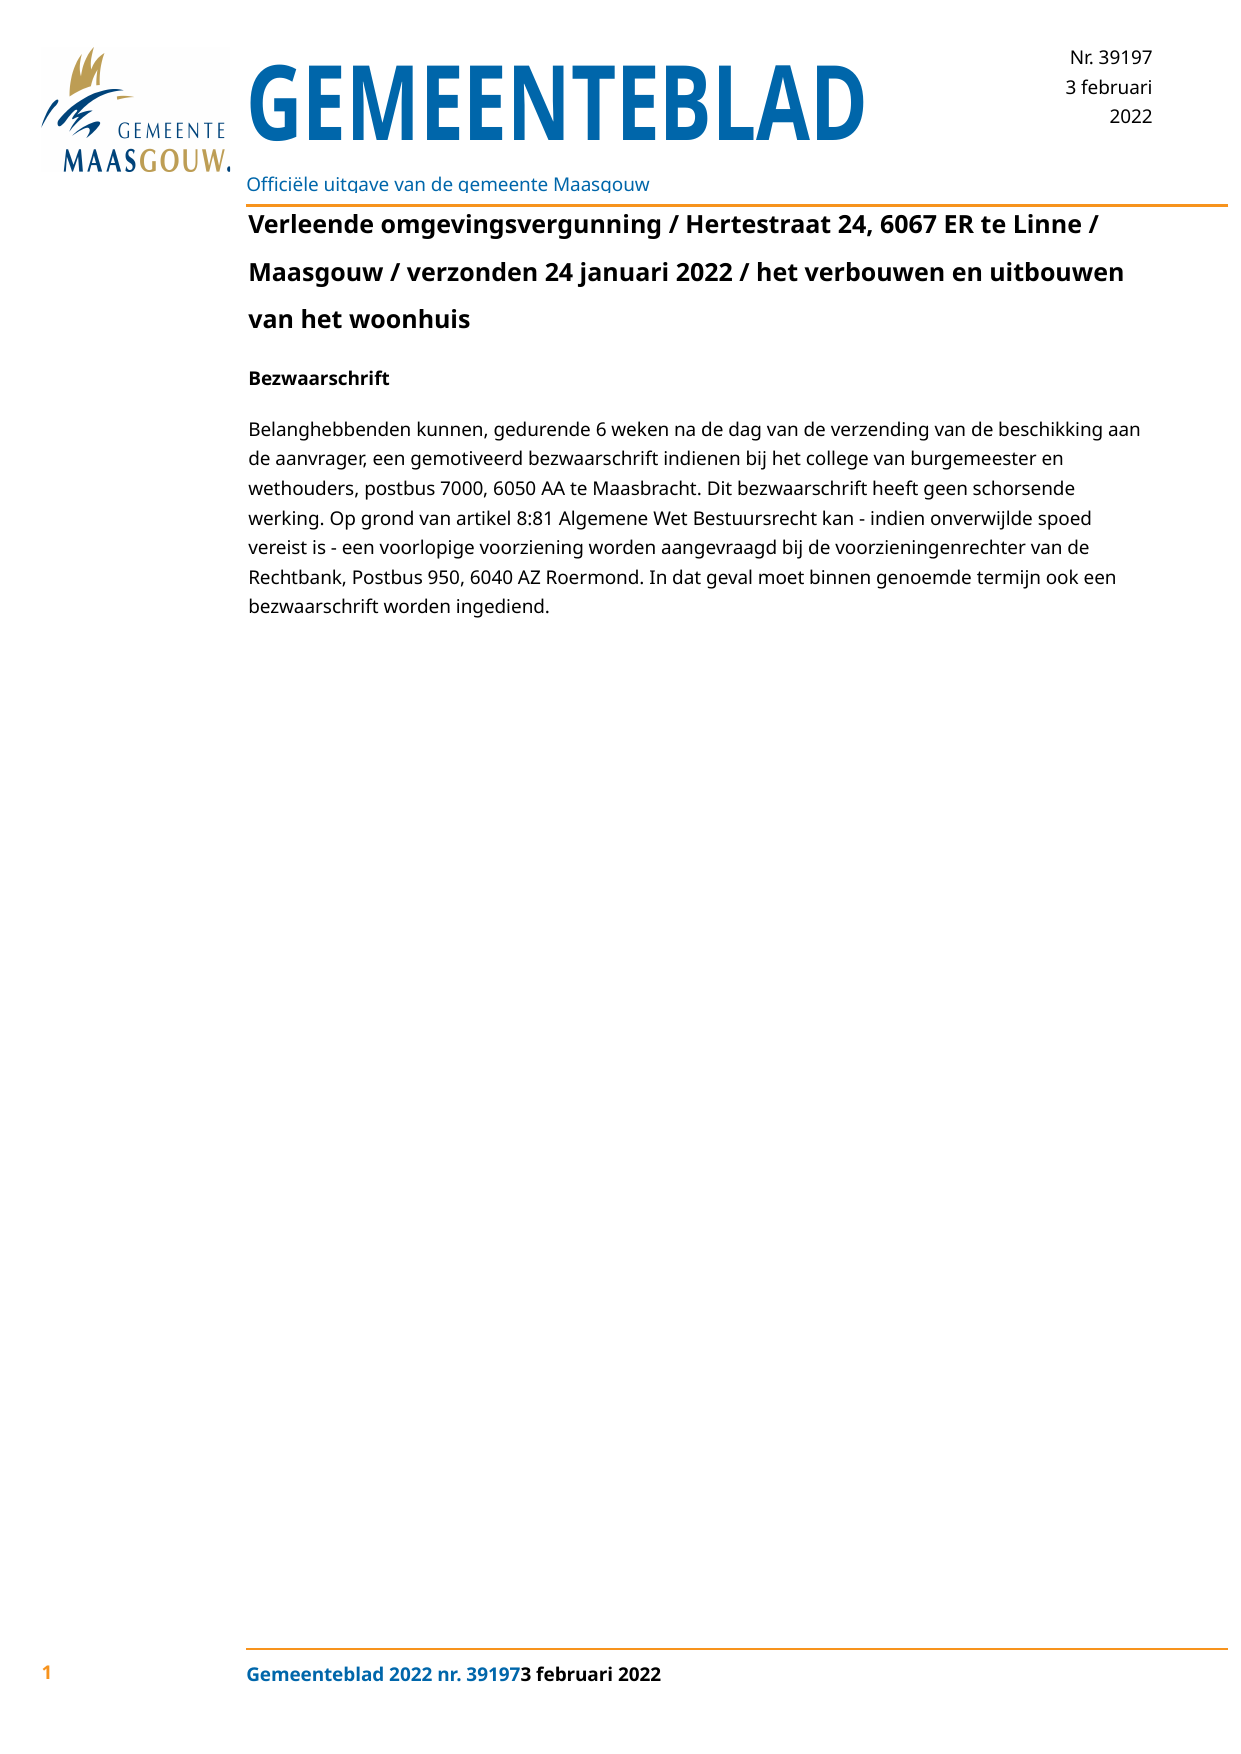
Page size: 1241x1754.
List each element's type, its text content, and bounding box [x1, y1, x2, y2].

text Verleende omgevingsvergunning / Hertestraat 24, 6067 ER te Linne / Maasgouw / verzonden 24 januari 2022 / het verbouwen en uitbouwen van het woonhuis [248, 207, 1152, 336]
picture [41, 47, 231, 172]
text Bezwaarschrift [248, 366, 1152, 391]
text Belanghebbenden kunnen, gedurende 6 weken na de dag van de verzending van de beschikking aan de aanvrager, een gemotiveerd bezwaarschrift indienen bij het college van burgemeester en wethouders, postbus 7000, 6050 AA te Maasbracht. Dit bezwaarschrift heeft geen schorsende werking. Op grond van artikel 8:81 Algemene Wet Bestuursrecht kan - indien onverwijlde spoed vereist is - een voorlopige voorziening worden aangevraagd bij de voorzieningenrechter van de Rechtbank, Postbus 950, 6040 AZ Roermond. In dat geval moet binnen genoemde termijn ook een bezwaarschrift worden ingediend. [248, 416, 1152, 619]
